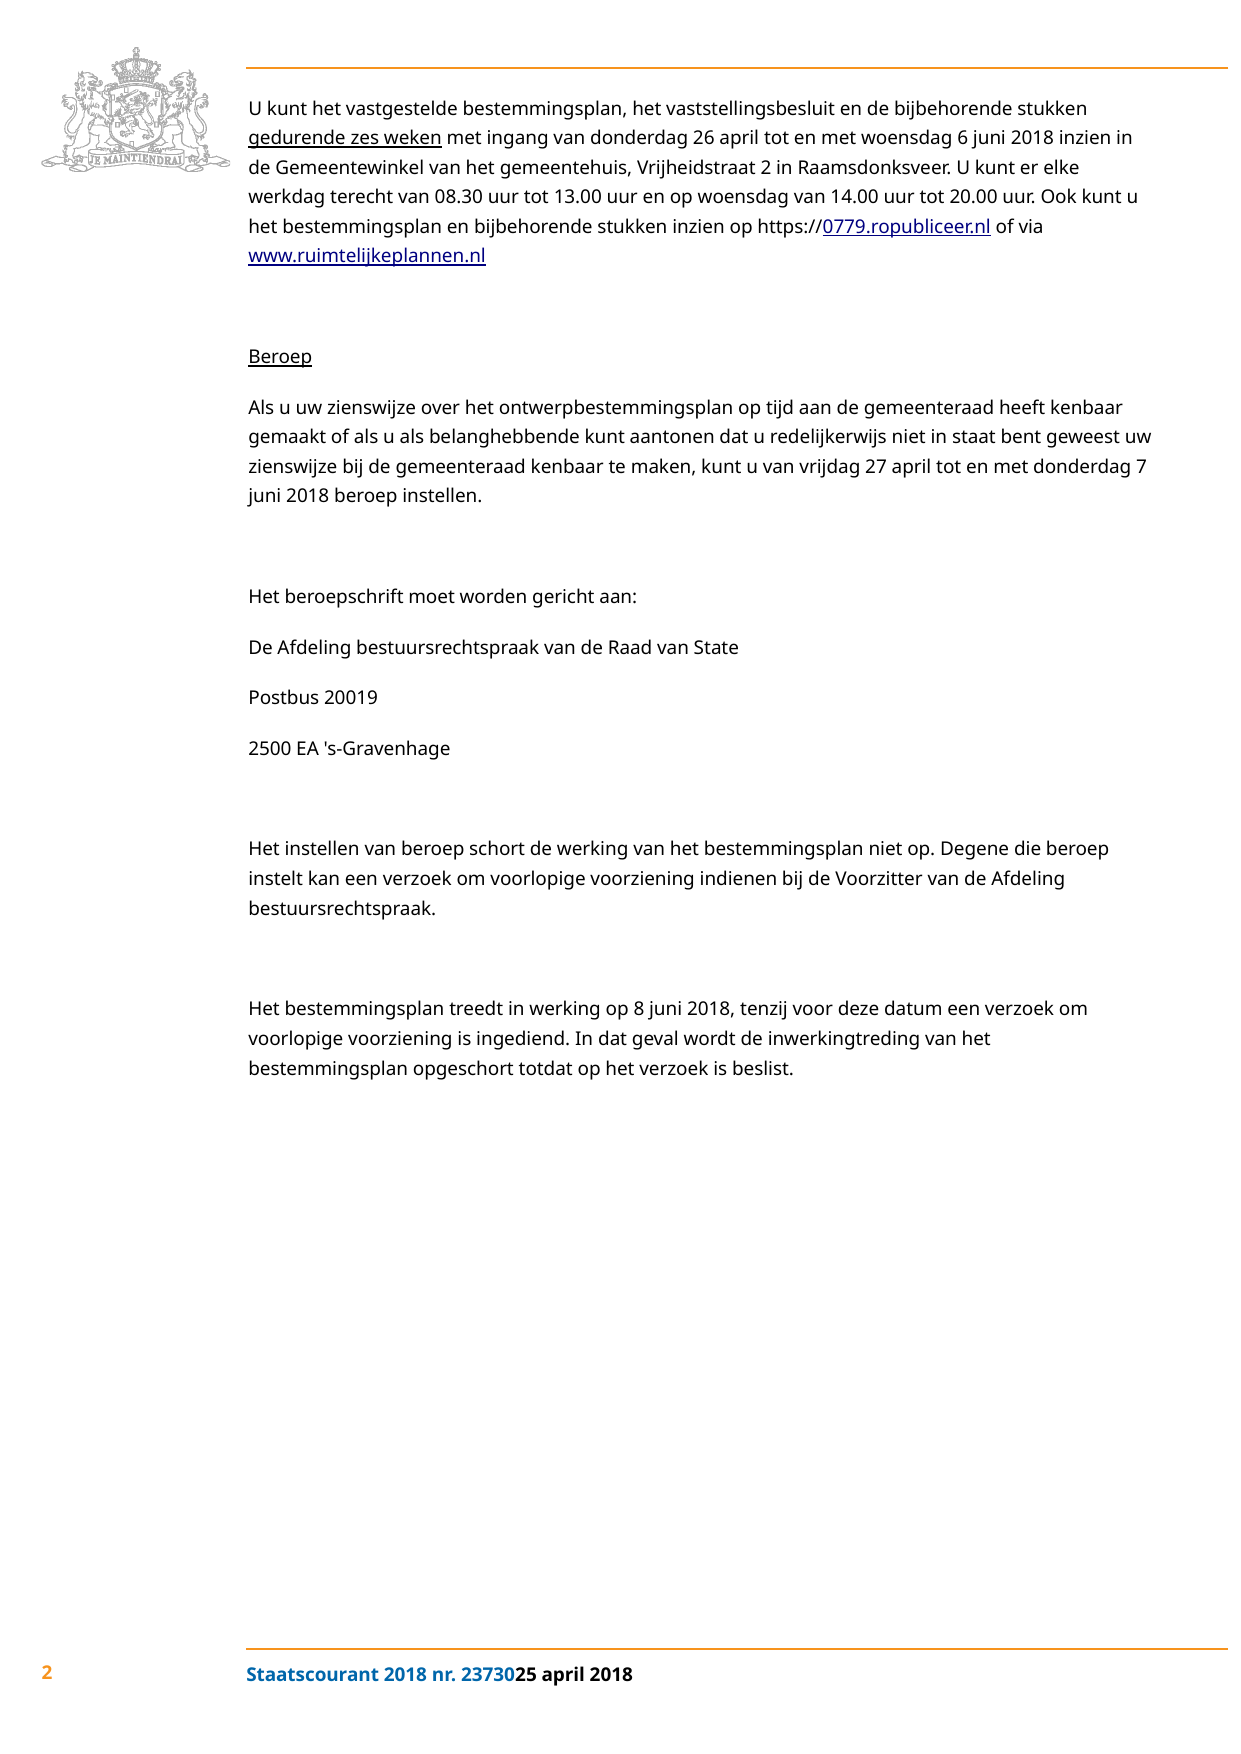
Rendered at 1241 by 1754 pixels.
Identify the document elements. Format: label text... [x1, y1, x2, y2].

text Het beroepschrift moet worden gericht aan: [248, 583, 1152, 609]
text Postbus 20019 [248, 684, 1152, 710]
text Het instellen van beroep schort de werking van het bestemmingsplan niet op. Degene die beroep instelt kan een verzoek om voorlopige voorziening indienen bij de Voorzitter van de Afdeling bestuursrechtspraak. [248, 836, 1152, 921]
text Beroep [248, 343, 1152, 369]
picture [41, 47, 231, 172]
text 2500 EA 's-Gravenhage [248, 735, 1152, 761]
text Het bestemmingsplan treedt in werking op 8 juni 2018, tenzij voor deze datum een verzoek om voorlopige voorziening is ingediend. In dat geval wordt de inwerkingtreding van het bestemmingsplan opgeschort totdat op het verzoek is beslist. [248, 996, 1152, 1081]
text De Afdeling bestuursrechtspraak van de Raad van State [248, 634, 1152, 660]
text Als u uw zienswijze over het ontwerpbestemmingsplan op tijd aan de gemeenteraad heeft kenbaar gemaakt of als u als belanghebbende kunt aantonen dat u redelijkerwijs niet in staat bent geweest uw zienswijze bij de gemeenteraad kenbaar te maken, kunt u van vrijdag 27 april tot en met donderdag 7 juni 2018 beroep instellen. [248, 394, 1152, 508]
text U kunt het vastgestelde bestemmingsplan, het vaststellingsbesluit en de bijbehorende stukken gedurende zes weken met ingang van donderdag 26 april tot en met woensdag 6 juni 2018 inzien in de Gemeentewinkel van het gemeentehuis, Vrijheidstraat 2 in Raamsdonksveer. U kunt er elke werkdag terecht van 08.30 uur tot 13.00 uur en op woensdag van 14.00 uur tot 20.00 uur. Ook kunt u het bestemmingsplan en bijbehorende stukken inzien op https://0779.ropubliceer.nl of via www.ruimtelijkeplannen.nl [248, 95, 1152, 268]
